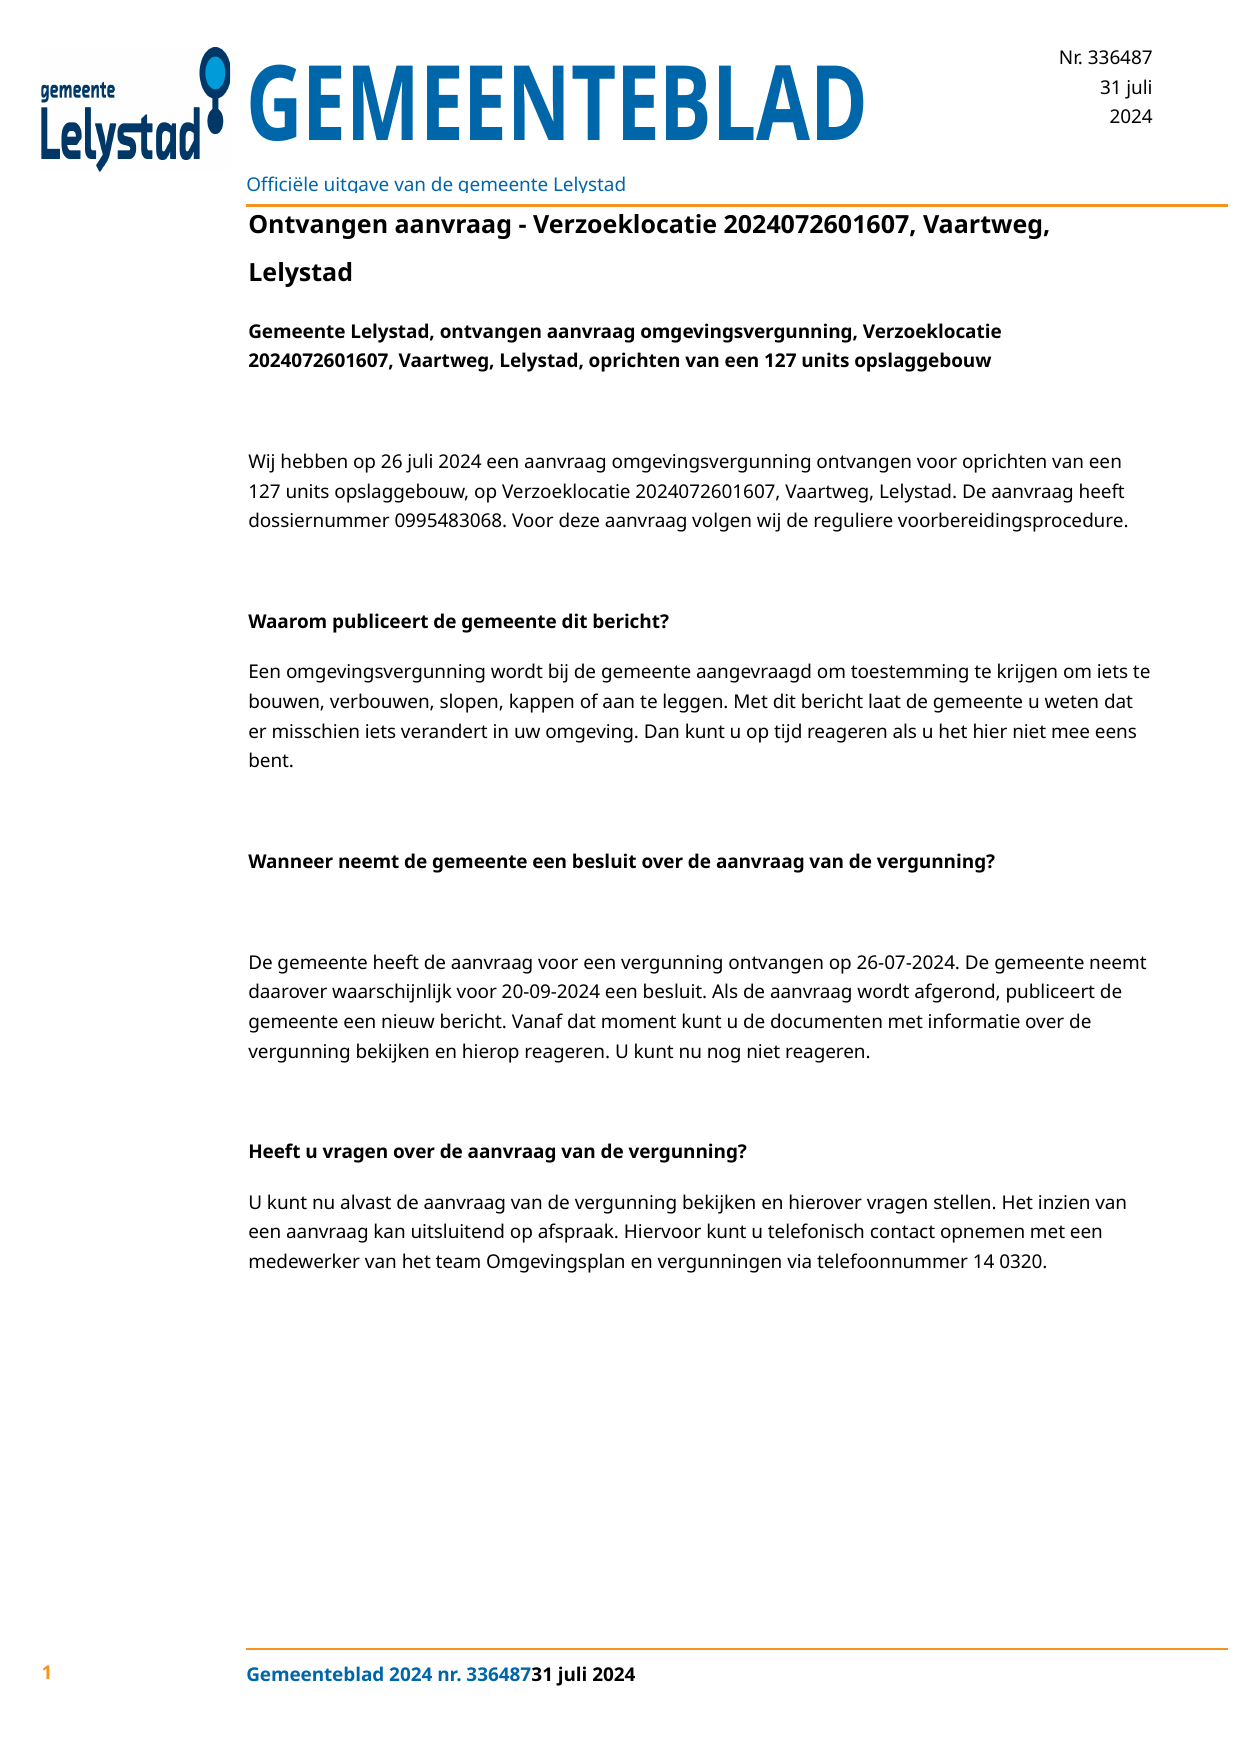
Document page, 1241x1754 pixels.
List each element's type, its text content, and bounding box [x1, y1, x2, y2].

picture [41, 47, 231, 172]
text Gemeente Lelystad, ontvangen aanvraag omgevingsvergunning, Verzoeklocatie 2024072601607, Vaartweg, Lelystad, oprichten van een 127 units opslaggebouw [248, 318, 1152, 373]
text Heeft u vragen over de aanvraag van de vergunning? [248, 1139, 1152, 1164]
text U kunt nu alvast de aanvraag van de vergunning bekijken en hierover vragen stellen. Het inzien van een aanvraag kan uitsluitend op afspraak. Hiervoor kunt u telefonisch contact opnemen met een medewerker van het team Omgevingsplan en vergunningen via telefoonnummer 14 0320. [248, 1189, 1152, 1274]
text Waarom publiceert de gemeente dit bericht? [248, 608, 1152, 634]
text De gemeente heeft de aanvraag voor een vergunning ontvangen op 26-07-2024. De gemeente neemt daarover waarschijnlijk voor 20-09-2024 een besluit. Als de aanvraag wordt afgerond, publiceert de gemeente een nieuw bericht. Vanaf dat moment kunt u de documenten met informatie over de vergunning bekijken en hierop reageren. U kunt nu nog niet reageren. [248, 949, 1152, 1064]
text Ontvangen aanvraag - Verzoeklocatie 2024072601607, Vaartweg, Lelystad [248, 207, 1152, 288]
text Een omgevingsvergunning wordt bij de gemeente aangevraagd om toestemming te krijgen om iets te bouwen, verbouwen, slopen, kappen of aan te leggen. Met dit bericht laat de gemeente u weten dat er misschien iets verandert in uw omgeving. Dan kunt u op tijd reageren als u het hier niet mee eens bent. [248, 659, 1152, 773]
text Wij hebben op 26 juli 2024 een aanvraag omgevingsvergunning ontvangen voor oprichten van een 127 units opslaggebouw, op Verzoeklocatie 2024072601607, Vaartweg, Lelystad. De aanvraag heeft dossiernummer 0995483068. Voor deze aanvraag volgen wij de reguliere voorbereidingsprocedure. [248, 448, 1152, 533]
text Wanneer neemt de gemeente een besluit over de aanvraag van de vergunning? [248, 848, 1152, 874]
